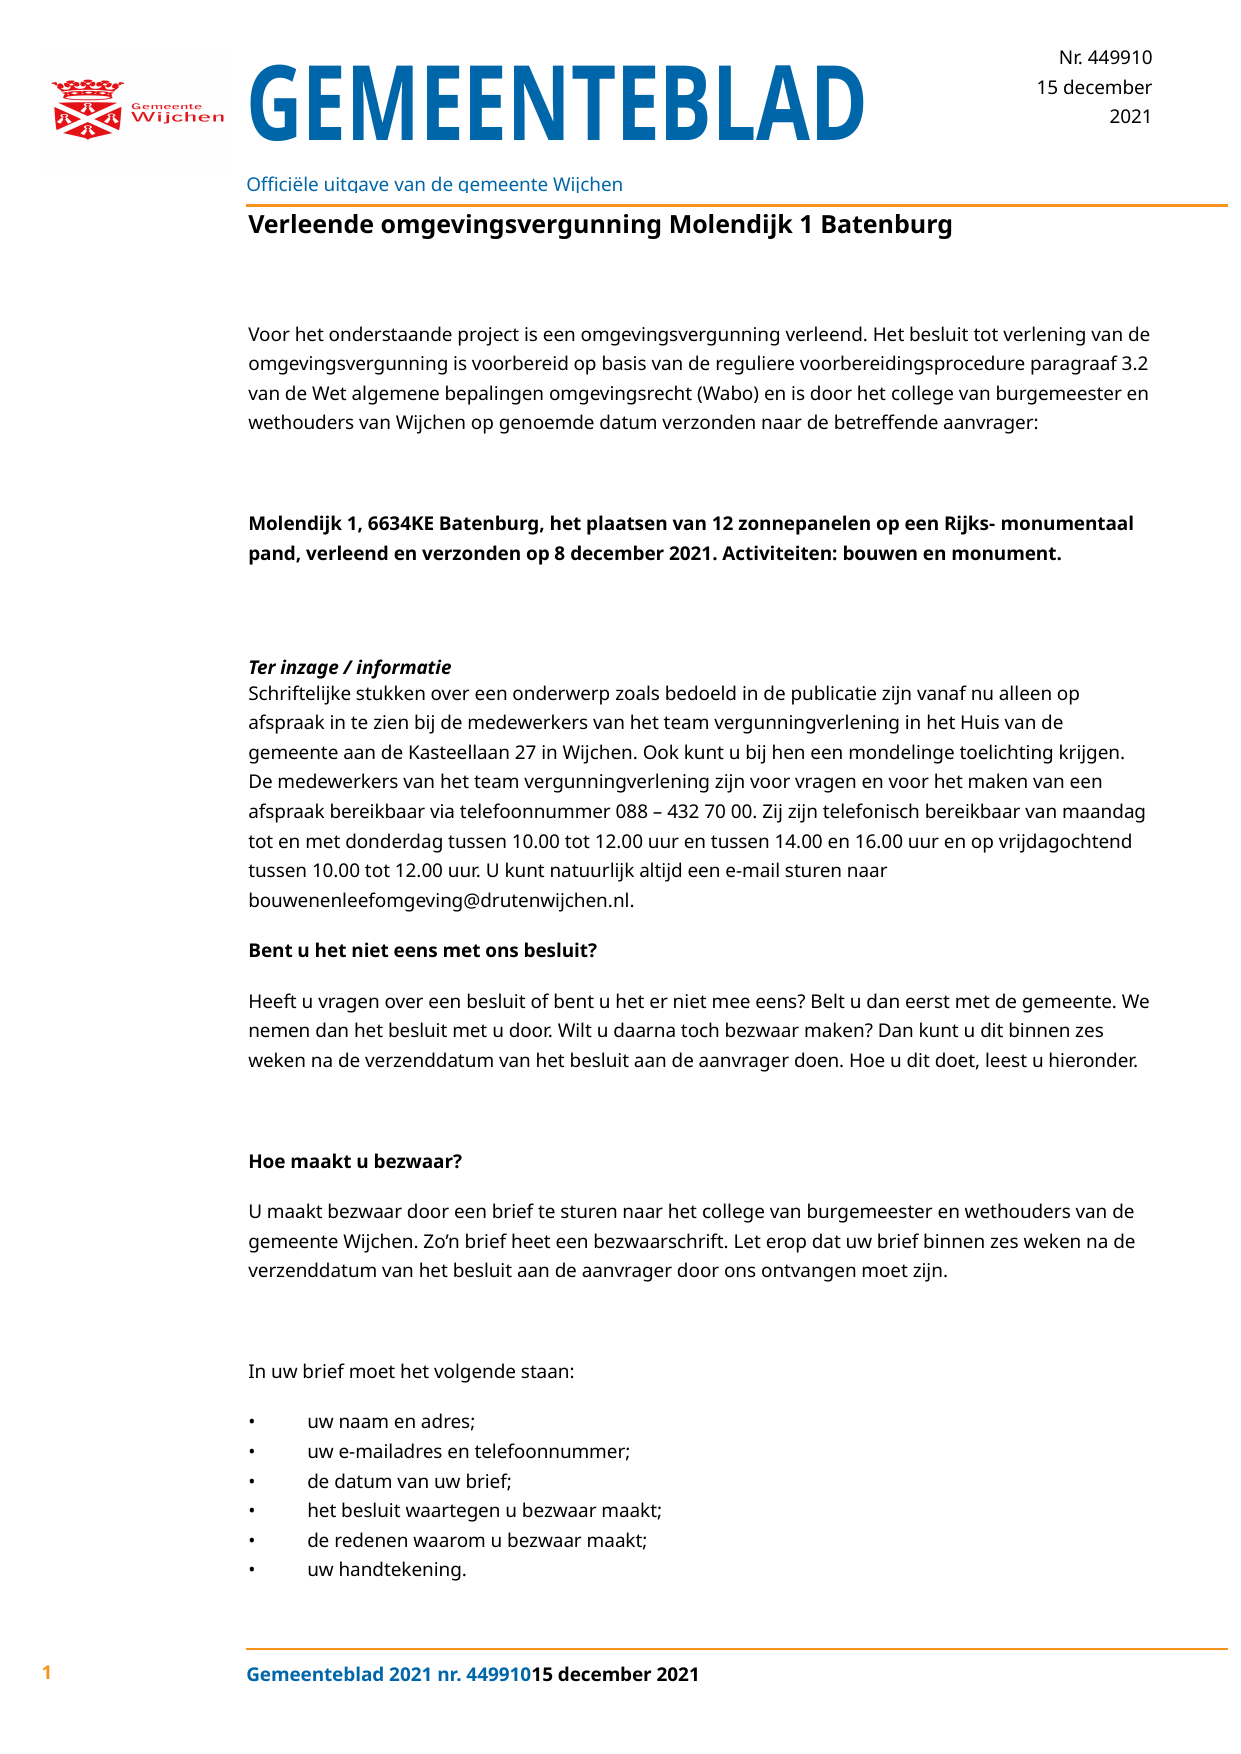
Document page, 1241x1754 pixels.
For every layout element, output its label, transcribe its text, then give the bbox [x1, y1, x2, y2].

text In uw brief moet het volgende staan: [248, 1358, 1152, 1384]
text Verleende omgevingsvergunning Molendijk 1 Batenburg [248, 207, 1152, 241]
list de redenen waarom u bezwaar maakt; [248, 1527, 1152, 1553]
text Schriftelijke stukken over een onderwerp zoals bedoeld in de publicatie zijn vanaf nu alleen op afspraak in te zien bij de medewerkers van het team vergunningverlening in het Huis van de gemeente aan de Kasteellaan 27 in Wijchen. Ook kunt u bij hen een mondelinge toelichting krijgen. De medewerkers van het team vergunningverlening zijn voor vragen en voor het maken van een afspraak bereikbaar via telefoonnummer 088 – 432 70 00. Zij zijn telefonisch bereikbaar van maandag tot en met donderdag tussen 10.00 tot 12.00 uur en tussen 14.00 en 16.00 uur en op vrijdagochtend tussen 10.00 tot 12.00 uur. U kunt natuurlijk altijd een e-mail sturen naar bouwenenleefomgeving@drutenwijchen.nl. [248, 680, 1152, 913]
text Heeft u vragen over een besluit of bent u het er niet mee eens? Belt u dan eerst met de gemeente. We nemen dan het besluit met u door. Wilt u daarna toch bezwaar maken? Dan kunt u dit binnen zes weken na de verzenddatum van het besluit aan de aanvrager doen. Hoe u dit doet, leest u hieronder. [248, 988, 1152, 1073]
text Molendijk 1, 6634KE Batenburg, het plaatsen van 12 zonnepanelen op een Rijks- monumentaal pand, verleend en verzonden op 8 december 2021. Activiteiten: bouwen en monument. [248, 510, 1152, 566]
text Ter inzage / informatie [248, 654, 1152, 680]
text Voor het onderstaande project is een omgevingsvergunning verleend. Het besluit tot verlening van de omgevingsvergunning is voorbereid op basis van de reguliere voorbereidingsprocedure paragraaf 3.2 van de Wet algemene bepalingen omgevingsrecht (Wabo) en is door het college van burgemeester en wethouders van Wijchen op genoemde datum verzonden naar de betreffende aanvrager: [248, 321, 1152, 435]
list uw naam en adres; [248, 1409, 1152, 1434]
list de datum van uw brief; [248, 1468, 1152, 1494]
text U maakt bezwaar door een brief te sturen naar het college van burgemeester en wethouders van de gemeente Wijchen. Zo’n brief heet een bezwaarschrift. Let erop dat uw brief binnen zes weken na de verzenddatum van het besluit aan de aanvrager door ons ontvangen moet zijn. [248, 1198, 1152, 1283]
text Hoe maakt u bezwaar? [248, 1148, 1152, 1174]
list uw handtekening. [248, 1557, 1152, 1582]
list uw e-mailadres en telefoonnummer; [248, 1438, 1152, 1464]
list het besluit waartegen u bezwaar maakt; [248, 1497, 1152, 1523]
text Bent u het niet eens met ons besluit? [248, 937, 1152, 963]
picture [41, 47, 231, 172]
